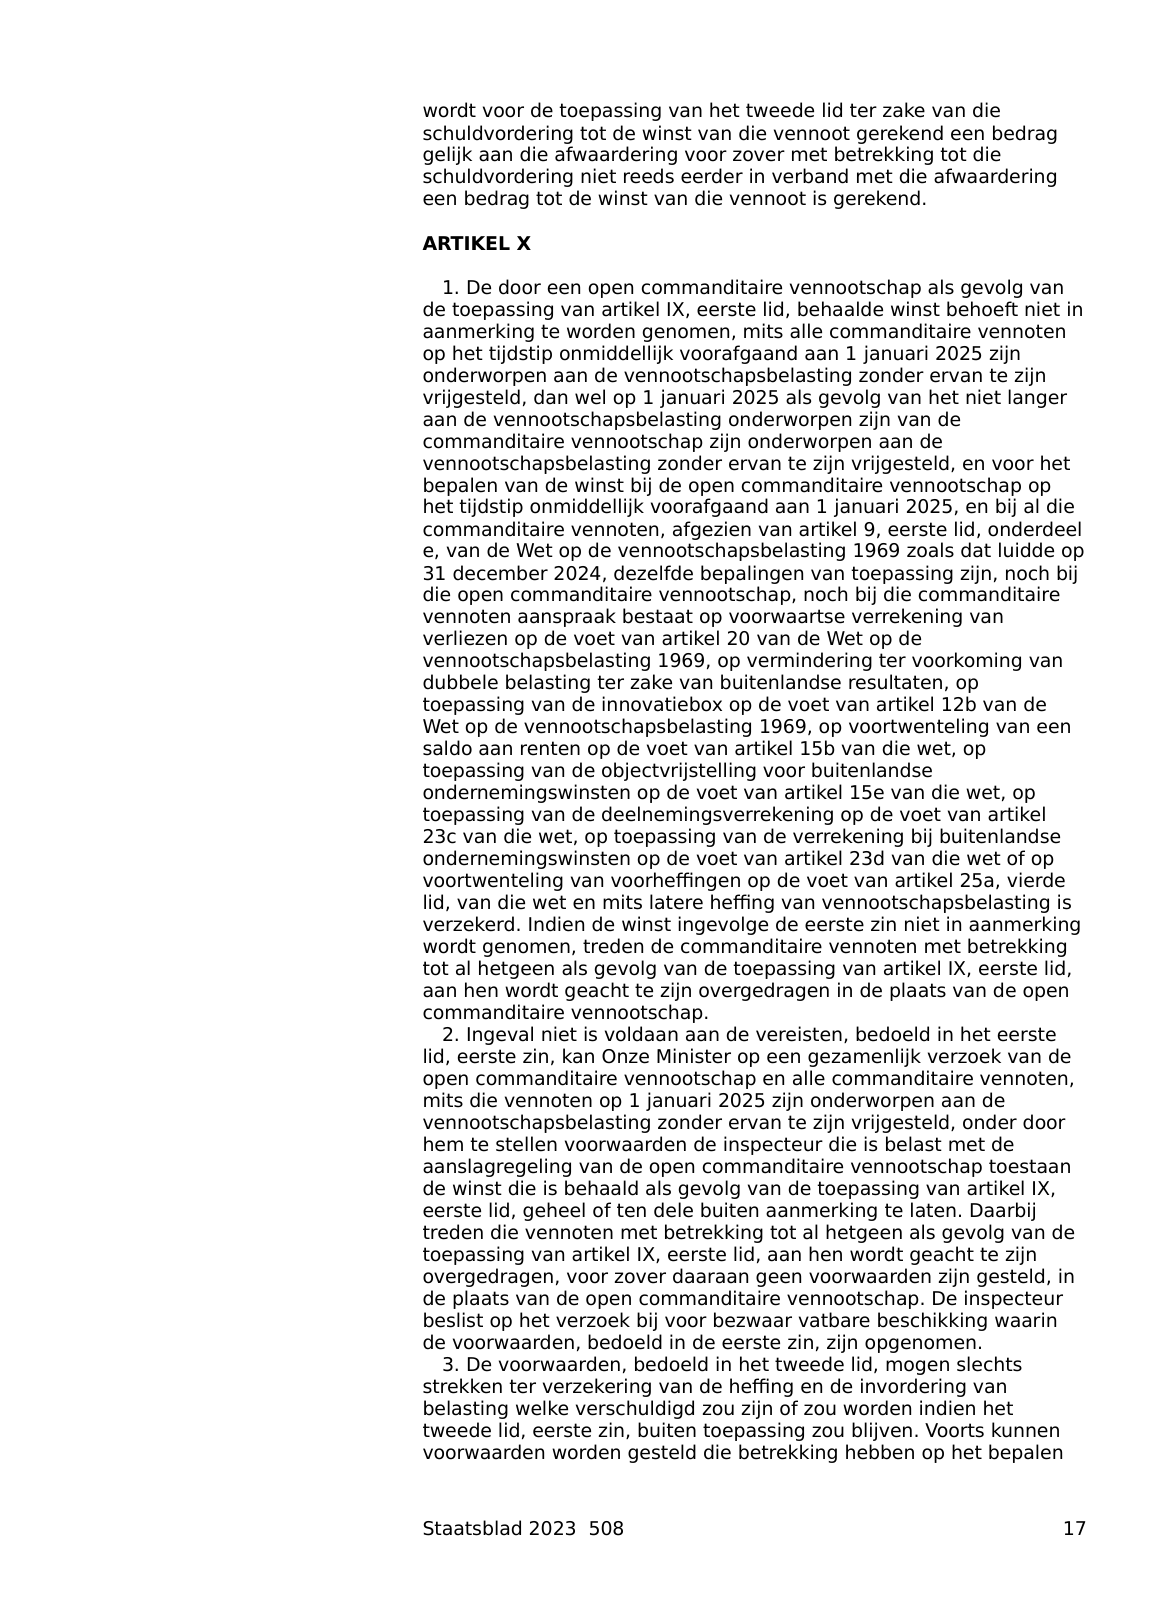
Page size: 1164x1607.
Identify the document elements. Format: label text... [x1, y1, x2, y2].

text 2. Ingeval niet is voldaan aan de vereisten, bedoeld in het eerste lid, eerste zin, kan Onze Minister op een gezamenlijk verzoek van de open commanditaire vennootschap en alle commanditaire vennoten, mits die vennoten op 1 januari 2025 zijn onderworpen aan de vennootschapsbelasting zonder ervan te zijn vrijgesteld, onder door hem te stellen voorwaarden de inspecteur die is belast met de aanslagregeling van de open commanditaire vennootschap toestaan de winst die is behaald als gevolg van de toepassing van artikel IX, eerste lid, geheel of ten dele buiten aanmerking te laten. Daarbij treden die vennoten met betrekking tot al hetgeen als gevolg van de toepassing van artikel IX, eerste lid, aan hen wordt geacht te zijn overgedragen, voor zover daaraan geen voorwaarden zijn gesteld, in de plaats van de open commanditaire vennootschap. De inspecteur beslist op het verzoek bij voor bezwaar vatbare beschikking waarin de voorwaarden, bedoeld in de eerste zin, zijn opgenomen. [422, 1024, 1087, 1354]
text 3. De voorwaarden, bedoeld in het tweede lid, mogen slechts strekken ter verzekering van de heffing en de invordering van belasting welke verschuldigd zou zijn of zou worden indien het tweede lid, eerste zin, buiten toepassing zou blijven. Voorts kunnen voorwaarden worden gesteld die betrekking hebben op het bepalen [422, 1354, 1087, 1463]
text 1. De door een open commanditaire vennootschap als gevolg van de toepassing van artikel IX, eerste lid, behaalde winst behoeft niet in aanmerking te worden genomen, mits alle commanditaire vennoten op het tijdstip onmiddellijk voorafgaand aan 1 januari 2025 zijn onderworpen aan de vennootschapsbelasting zonder ervan te zijn vrijgesteld, dan wel op 1 januari 2025 als gevolg van het niet langer aan de vennootschapsbelasting onderworpen zijn van de commanditaire vennootschap zijn onderworpen aan de vennootschapsbelasting zonder ervan te zijn vrijgesteld, en voor het bepalen van de winst bij de open commanditaire vennootschap op het tijdstip onmiddellijk voorafgaand aan 1 januari 2025, en bij al die commanditaire vennoten, afgezien van artikel 9, eerste lid, onderdeel e, van de Wet op de vennootschapsbelasting 1969 zoals dat luidde op 31 december 2024, dezelfde bepalingen van toepassing zijn, noch bij die open commanditaire vennootschap, noch bij die commanditaire vennoten aanspraak bestaat op voorwaartse verrekening van verliezen op de voet van artikel 20 van de Wet op de vennootschapsbelasting 1969, op vermindering ter voorkoming van dubbele belasting ter zake van buitenlandse resultaten, op toepassing van de innovatiebox op de voet van artikel 12b van de Wet op de vennootschapsbelasting 1969, op voortwenteling van een saldo aan renten op de voet van artikel 15b van die wet, op toepassing van de objectvrijstelling voor buitenlandse ondernemingswinsten op de voet van artikel 15e van die wet, op toepassing van de deelnemingsverrekening op de voet van artikel 23c van die wet, op toepassing van de verrekening bij buitenlandse ondernemingswinsten op de voet van artikel 23d van die wet of op voortwenteling van voorheffingen op de voet van artikel 25a, vierde lid, van die wet en mits latere heffing van vennootschapsbelasting is verzekerd. Indien de winst ingevolge de eerste zin niet in aanmerking wordt genomen, treden de commanditaire vennoten met betrekking tot al hetgeen als gevolg van de toepassing van artikel IX, eerste lid, aan hen wordt geacht te zijn overgedragen in de plaats van de open commanditaire vennootschap. [422, 277, 1087, 1024]
text wordt voor de toepassing van het tweede lid ter zake van die schuldvordering tot de winst van die vennoot gerekend een bedrag gelijk aan die afwaardering voor zover met betrekking tot die schuldvordering niet reeds eerder in verband met die afwaardering een bedrag tot de winst van die vennoot is gerekend. [422, 100, 1087, 210]
subtitle ARTIKEL X [422, 232, 1087, 254]
